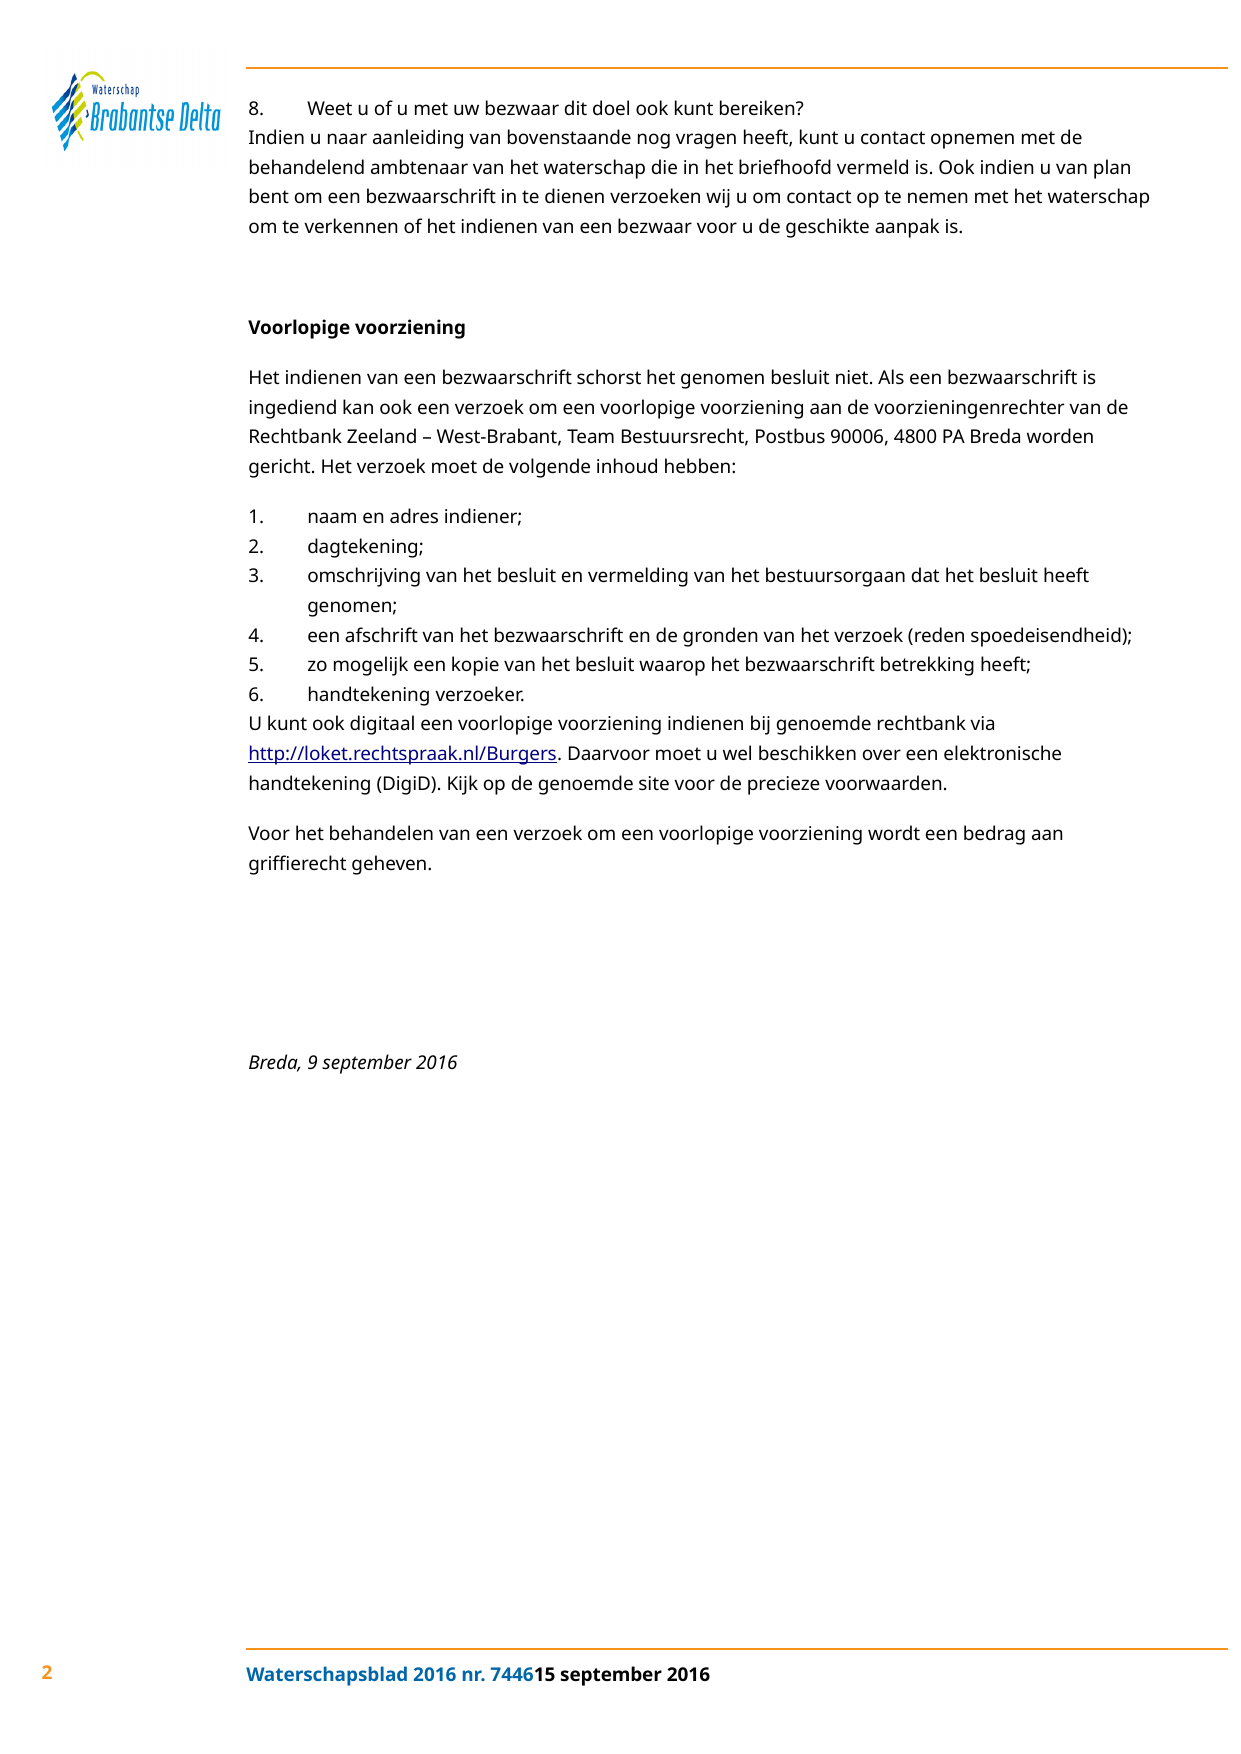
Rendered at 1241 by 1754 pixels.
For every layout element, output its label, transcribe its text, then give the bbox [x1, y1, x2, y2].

text Indien u naar aanleiding van bovenstaande nog vragen heeft, kunt u contact opnemen met de behandelend ambtenaar van het waterschap die in het briefhoofd vermeld is. Ook indien u van plan bent om een bezwaarschrift in te dienen verzoeken wij u om contact op te nemen met het waterschap om te verkennen of het indienen van een bezwaar voor u de geschikte aanpak is. [248, 124, 1152, 239]
text Breda, 9 september 2016 [248, 1049, 1152, 1074]
list zo mogelijk een kopie van het besluit waarop het bezwaarschrift betrekking heeft; [248, 651, 1152, 677]
list naam en adres indiener; [248, 503, 1152, 529]
text Het indienen van een bezwaarschrift schorst het genomen besluit niet. Als een bezwaarschrift is ingediend kan ook een verzoek om een voorlopige voorziening aan de voorzieningenrechter van de Rechtbank Zeeland – West-Brabant, Team Bestuursrecht, Postbus 90006, 4800 PA Breda worden gericht. Het verzoek moet de volgende inhoud hebben: [248, 364, 1152, 479]
list handtekening verzoeker. [248, 681, 1152, 707]
text Voor het behandelen van een verzoek om een voorlopige voorziening wordt een bedrag aan griffierecht geheven. [248, 820, 1152, 876]
text Voorlopige voorziening [248, 314, 1152, 340]
text U kunt ook digitaal een voorlopige voorziening indienen bij genoemde rechtbank via http://loket.rechtspraak.nl/Burgers. Daarvoor moet u wel beschikken over een elektronische handtekening (DigiD). Kijk op de genoemde site voor de precieze voorwaarden. [248, 711, 1152, 796]
picture [41, 47, 231, 172]
list Weet u of u met uw bezwaar dit doel ook kunt bereiken? [248, 95, 1152, 121]
list een afschrift van het bezwaarschrift en de gronden van het verzoek (reden spoedeisendheid); [248, 622, 1152, 648]
list omschrijving van het besluit en vermelding van het bestuursorgaan dat het besluit heeft genomen; [248, 563, 1152, 618]
list dagtekening; [248, 533, 1152, 559]
